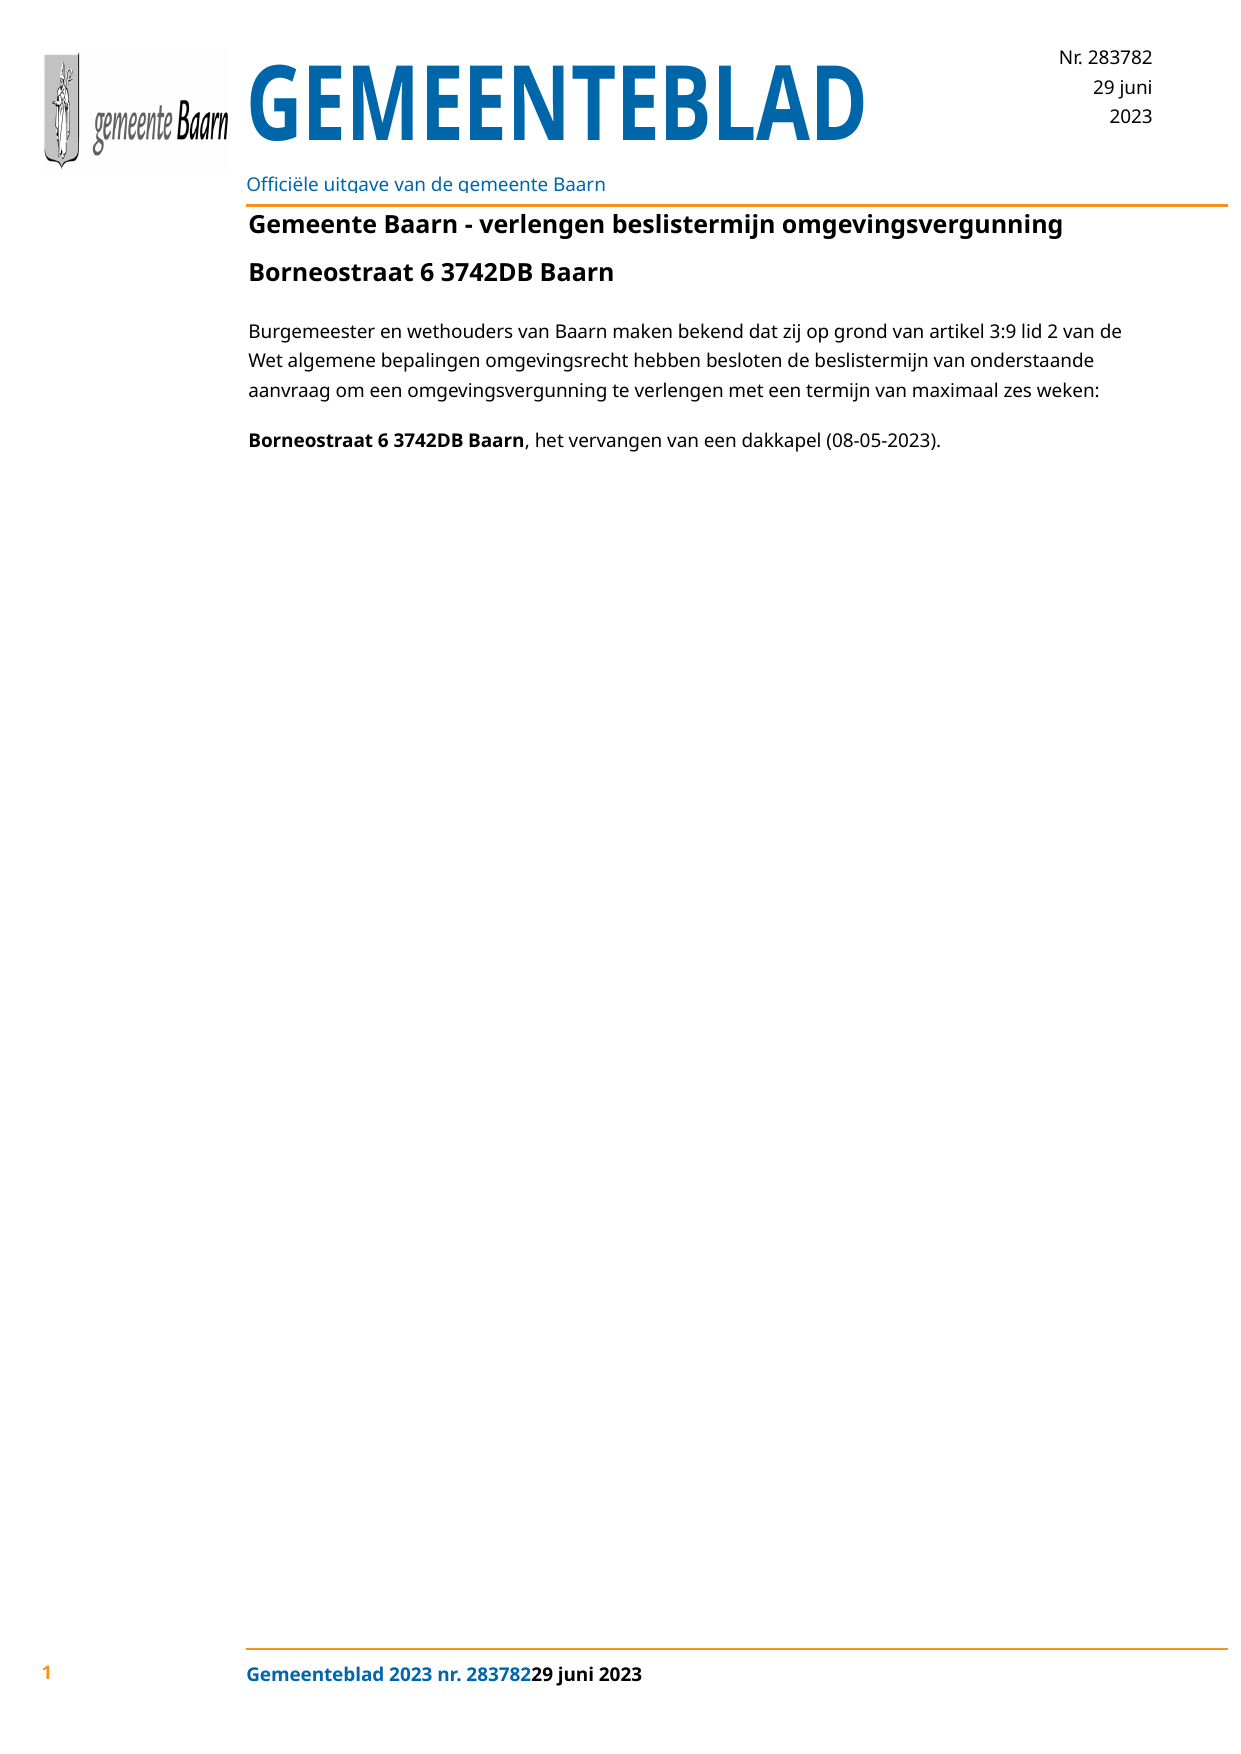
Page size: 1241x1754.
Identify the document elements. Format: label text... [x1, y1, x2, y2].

text Burgemeester en wethouders van Baarn maken bekend dat zij op grond van artikel 3:9 lid 2 van de Wet algemene bepalingen omgevingsrecht hebben besloten de beslistermijn van onderstaande aanvraag om een omgevingsvergunning te verlengen met een termijn van maximaal zes weken: [248, 318, 1152, 403]
text Borneostraat 6 3742DB Baarn, het vervangen van een dakkapel (08-05-2023). [248, 427, 1152, 453]
text Gemeente Baarn - verlengen beslistermijn omgevingsvergunning Borneostraat 6 3742DB Baarn [248, 207, 1152, 288]
picture [41, 47, 231, 172]
